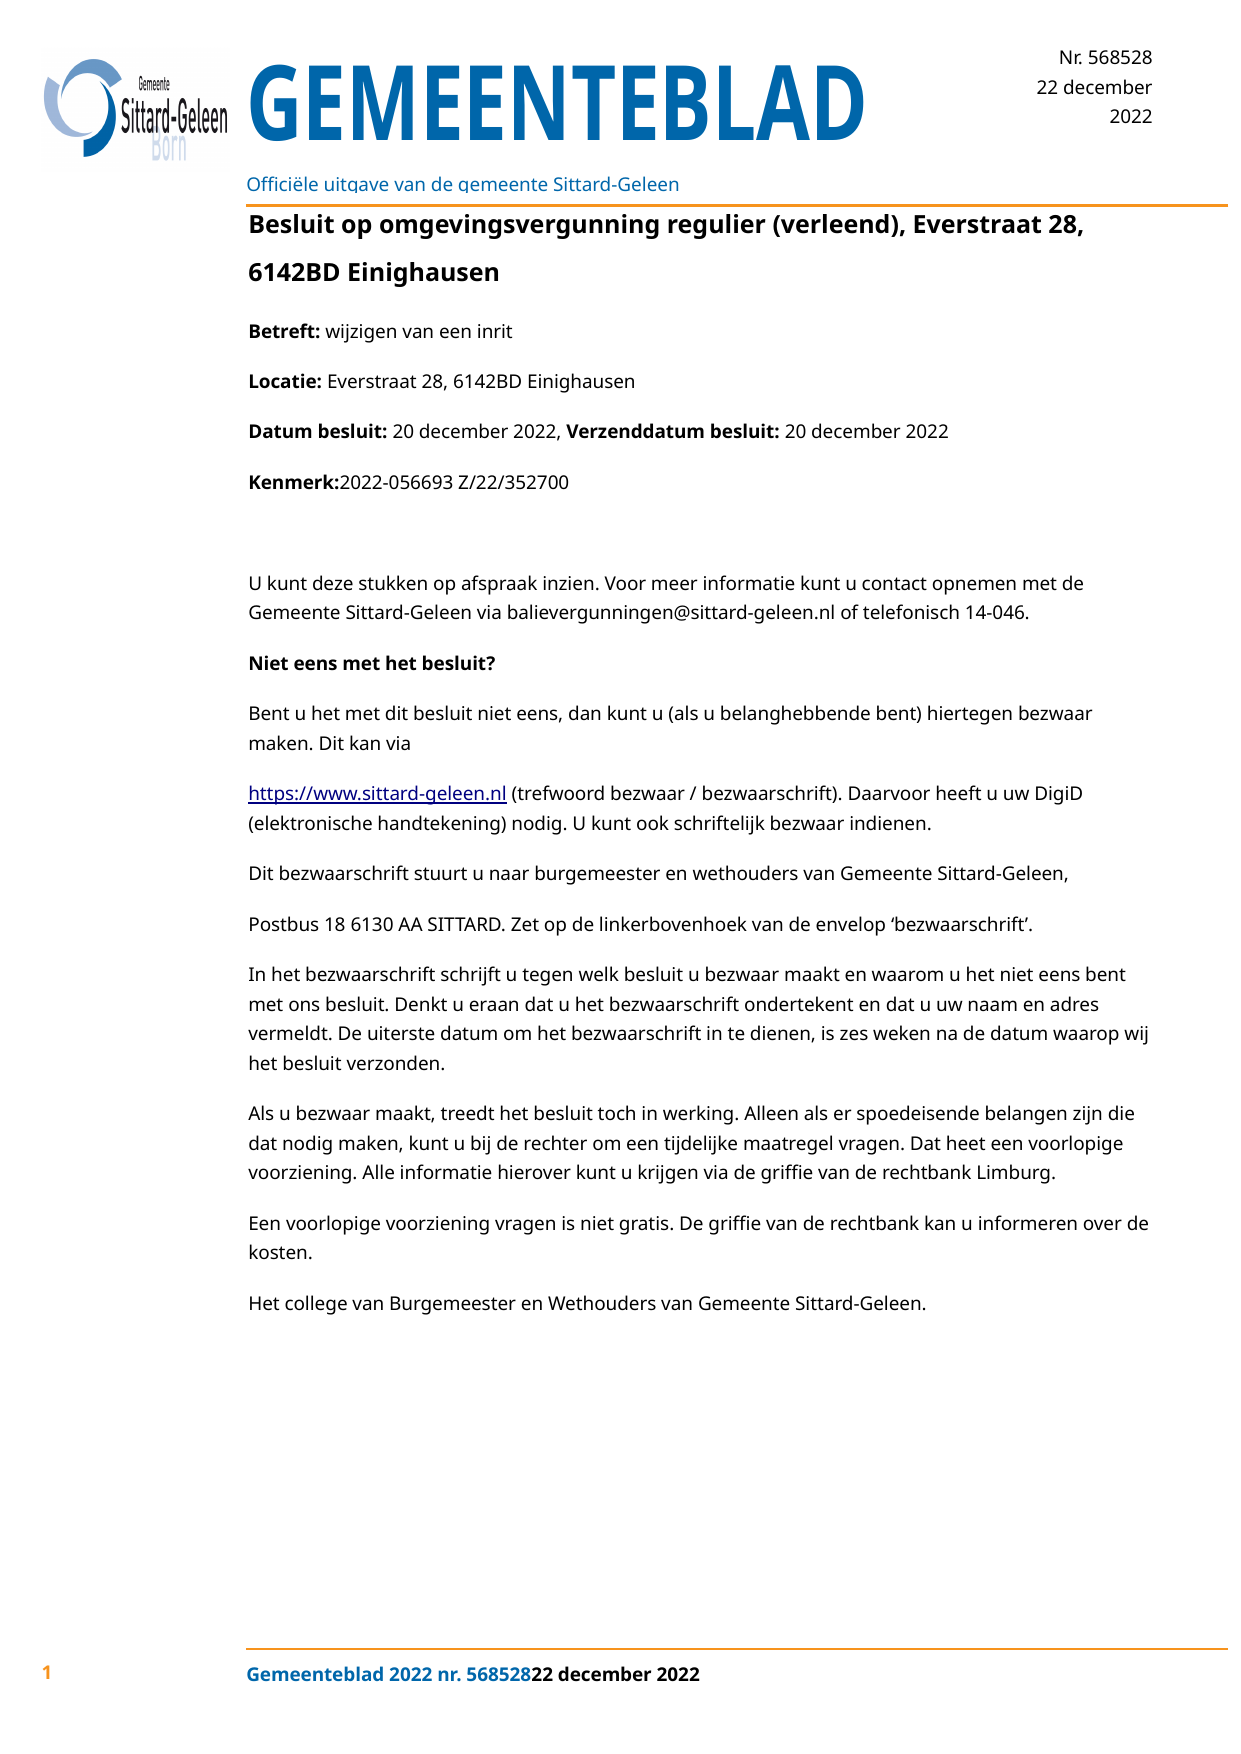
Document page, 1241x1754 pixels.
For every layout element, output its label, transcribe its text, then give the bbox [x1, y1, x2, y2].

text Locatie: Everstraat 28, 6142BD Einighausen [248, 368, 1152, 394]
text Een voorlopige voorziening vragen is niet gratis. De griffie van de rechtbank kan u informeren over de kosten. [248, 1210, 1152, 1265]
text Als u bezwaar maakt, treedt het besluit toch in werking. Alleen als er spoedeisende belangen zijn die dat nodig maken, kunt u bij de rechter om een tijdelijke maatregel vragen. Dat heet een voorlopige voorziening. Alle informatie hierover kunt u krijgen via de griffie van de rechtbank Limburg. [248, 1100, 1152, 1185]
text Datum besluit: 20 december 2022, Verzenddatum besluit: 20 december 2022 [248, 419, 1152, 444]
text In het bezwaarschrift schrijft u tegen welk besluit u bezwaar maakt en waarom u het niet eens bent met ons besluit. Denkt u eraan dat u het bezwaarschrift ondertekent en dat u uw naam en adres vermeldt. De uiterste datum om het bezwaarschrift in te dienen, is zes weken na de datum waarop wij het besluit verzonden. [248, 961, 1152, 1076]
text Niet eens met het besluit? [248, 650, 1152, 676]
text Bent u het met dit besluit niet eens, dan kunt u (als u belanghebbende bent) hiertegen bezwaar maken. Dit kan via [248, 700, 1152, 756]
text Postbus 18 6130 AA SITTARD. Zet op de linkerbovenhoek van de envelop ‘bezwaarschrift’. [248, 911, 1152, 937]
text https://www.sittard-geleen.nl (trefwoord bezwaar / bezwaarschrift). Daarvoor heeft u uw DigiD (elektronische handtekening) nodig. U kunt ook schriftelijk bezwaar indienen. [248, 780, 1152, 836]
picture [41, 47, 231, 172]
text Besluit op omgevingsvergunning regulier (verleend), Everstraat 28, 6142BD Einighausen [248, 207, 1152, 288]
text Dit bezwaarschrift stuurt u naar burgemeester en wethouders van Gemeente Sittard-Geleen, [248, 860, 1152, 886]
text Betreft: wijzigen van een inrit [248, 318, 1152, 344]
text Het college van Burgemeester en Wethouders van Gemeente Sittard-Geleen. [248, 1290, 1152, 1316]
text Kenmerk:2022-056693 Z/22/352700 [248, 469, 1152, 495]
text U kunt deze stukken op afspraak inzien. Voor meer informatie kunt u contact opnemen met de Gemeente Sittard-Geleen via balievergunningen@sittard-geleen.nl of telefonisch 14-046. [248, 570, 1152, 625]
